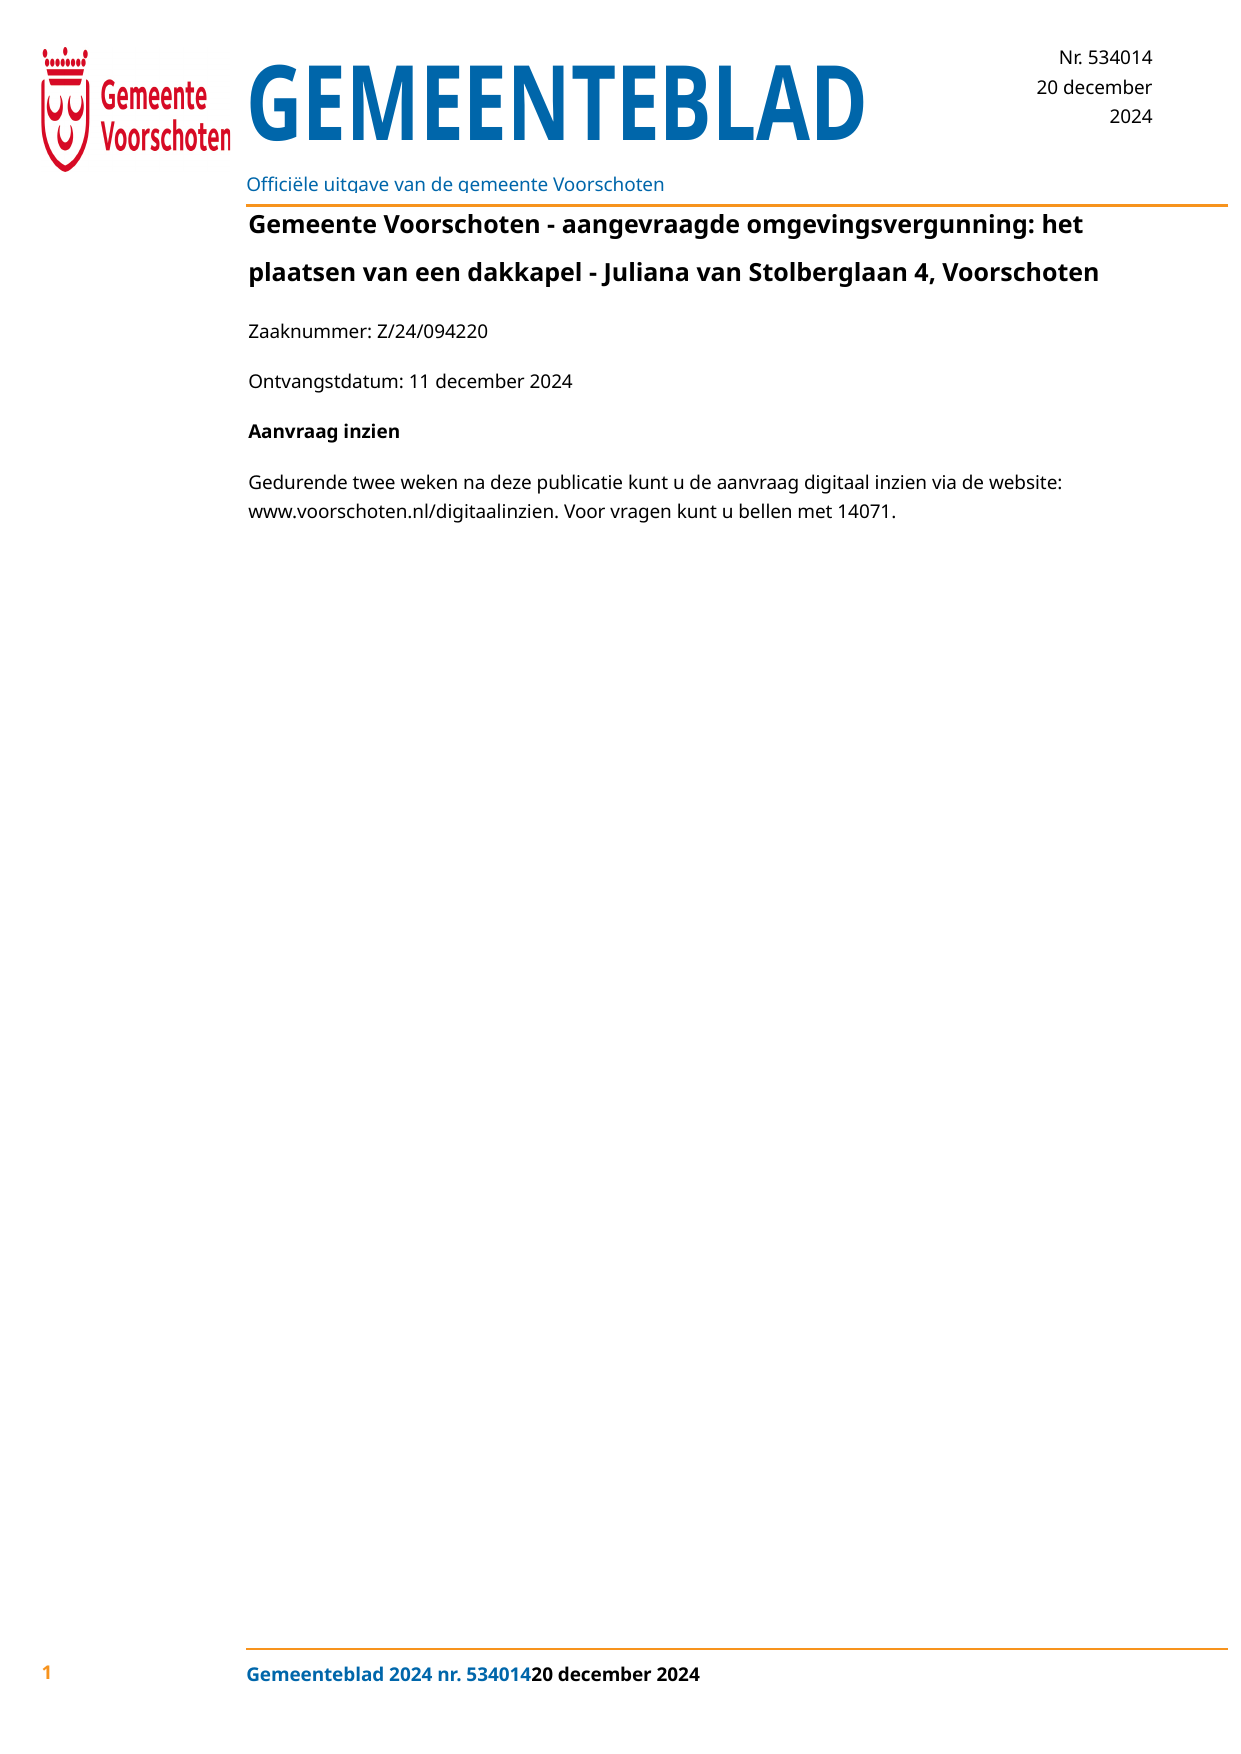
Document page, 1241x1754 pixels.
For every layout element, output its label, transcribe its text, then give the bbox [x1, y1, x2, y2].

text Zaaknummer: Z/24/094220 [248, 318, 1152, 344]
text Gedurende twee weken na deze publicatie kunt u de aanvraag digitaal inzien via de website: www.voorschoten.nl/digitaalinzien. Voor vragen kunt u bellen met 14071. [248, 469, 1152, 524]
text Ontvangstdatum: 11 december 2024 [248, 368, 1152, 394]
text Gemeente Voorschoten - aangevraagde omgevingsvergunning: het plaatsen van een dakkapel - Juliana van Stolberglaan 4, Voorschoten [248, 207, 1152, 288]
text Aanvraag inzien [248, 419, 1152, 444]
picture [41, 47, 231, 172]
